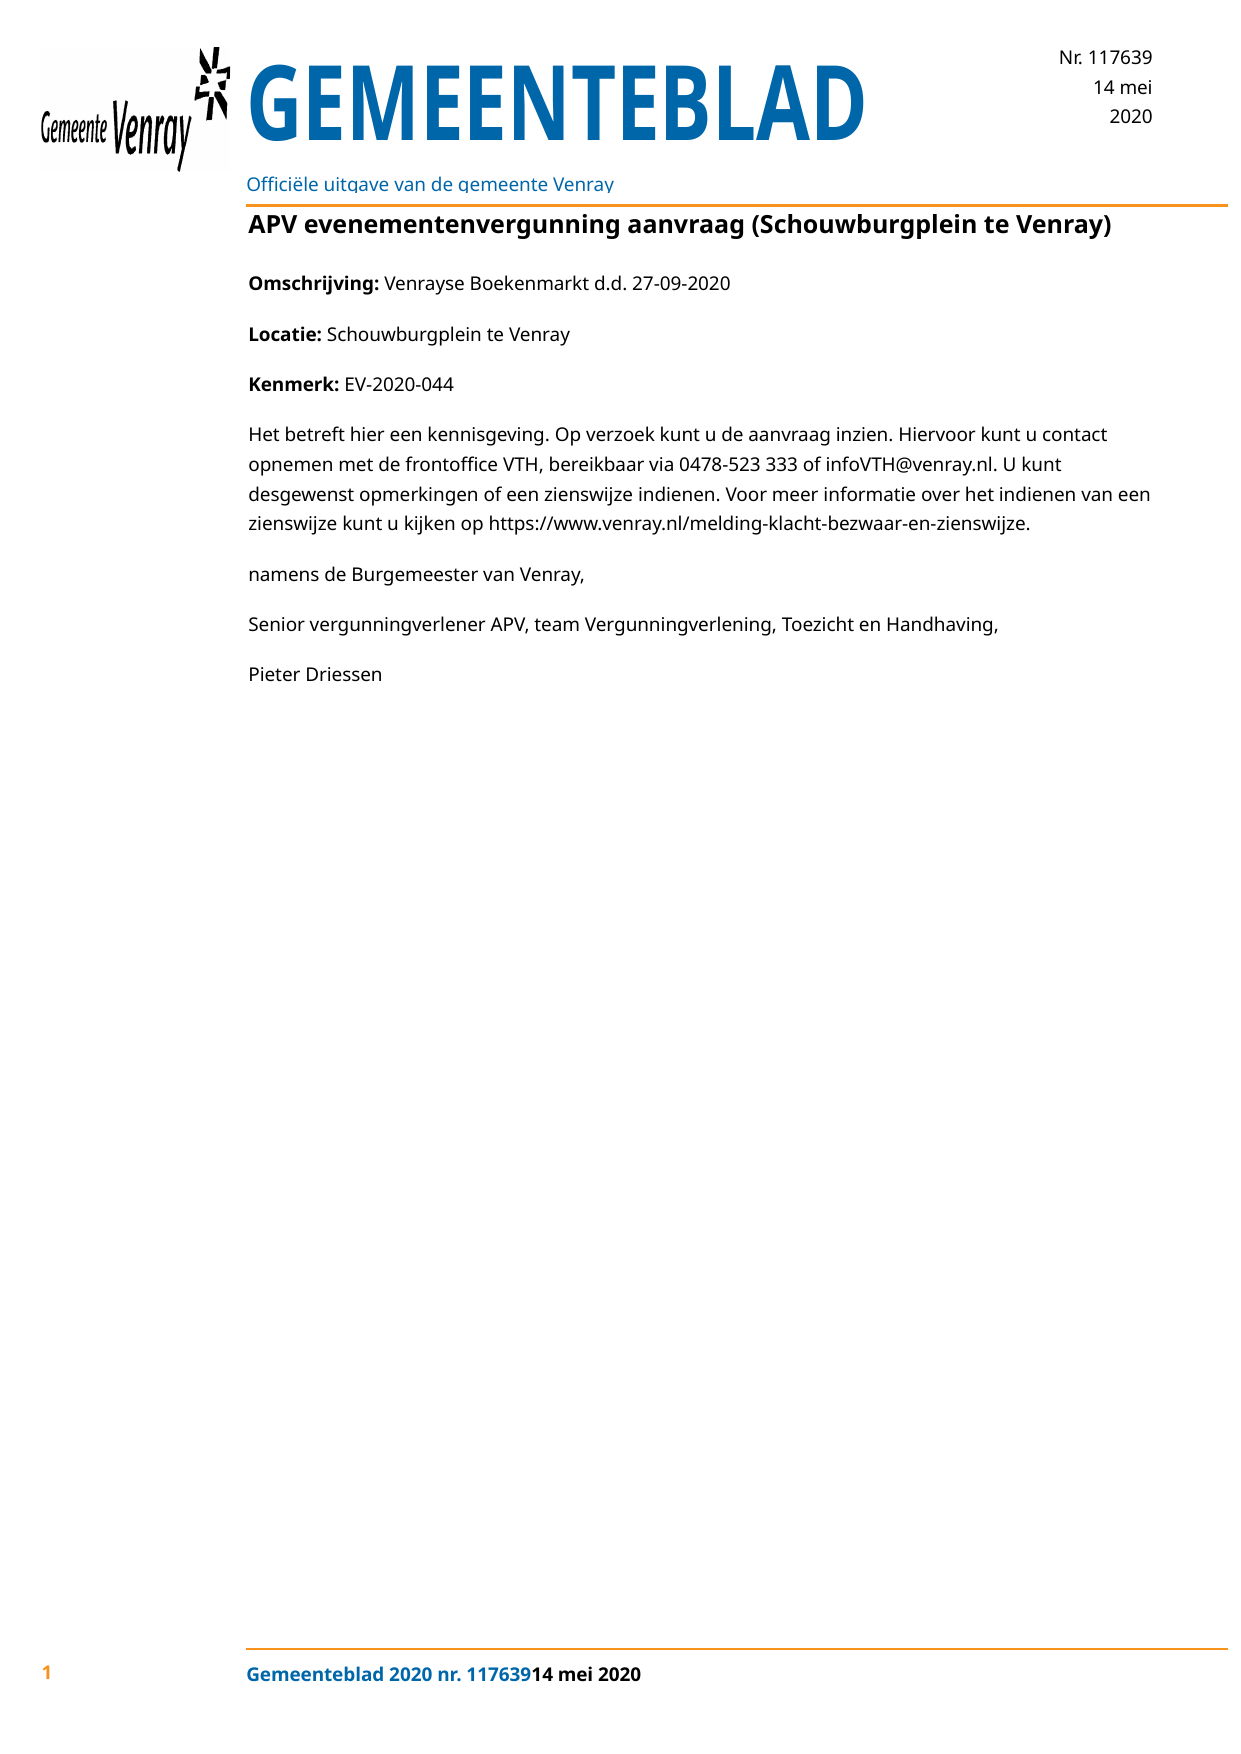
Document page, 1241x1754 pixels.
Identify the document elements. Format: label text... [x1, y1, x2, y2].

text Senior vergunningverlener APV, team Vergunningverlening, Toezicht en Handhaving, [248, 611, 1152, 637]
picture [41, 47, 231, 172]
text Omschrijving: Venrayse Boekenmarkt d.d. 27-09-2020 [248, 270, 1152, 296]
text Kenmerk: EV-2020-044 [248, 371, 1152, 397]
text Locatie: Schouwburgplein te Venray [248, 321, 1152, 346]
text APV evenementenvergunning aanvraag (Schouwburgplein te Venray) [248, 207, 1152, 241]
text namens de Burgemeester van Venray, [248, 561, 1152, 586]
text Pieter Driessen [248, 662, 1152, 687]
text Het betreft hier een kennisgeving. Op verzoek kunt u de aanvraag inzien. Hiervoor kunt u contact opnemen met de frontoffice VTH, bereikbaar via 0478-523 333 of infoVTH@venray.nl. U kunt desgewenst opmerkingen of een zienswijze indienen. Voor meer informatie over het indienen van een zienswijze kunt u kijken op https://www.venray.nl/melding-klacht-bezwaar-en-zienswijze. [248, 422, 1152, 536]
